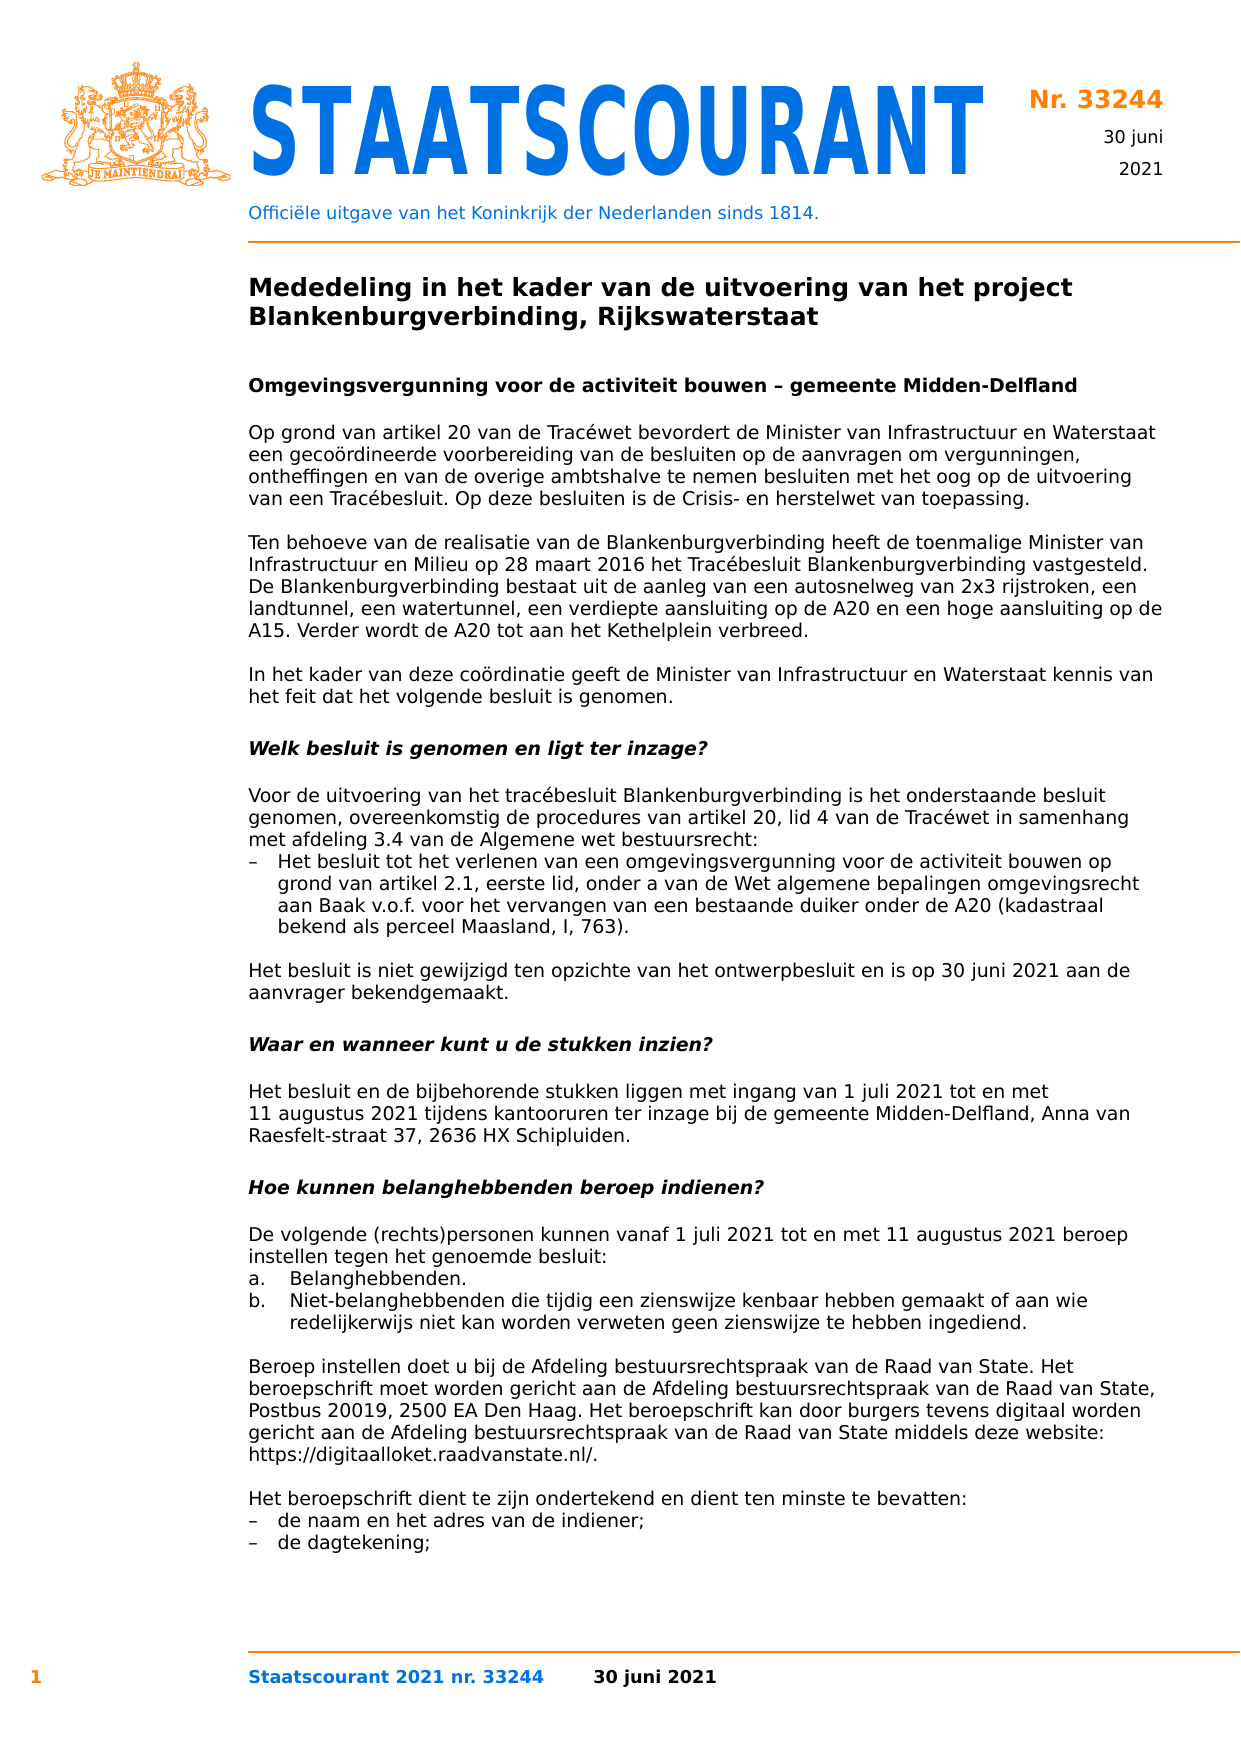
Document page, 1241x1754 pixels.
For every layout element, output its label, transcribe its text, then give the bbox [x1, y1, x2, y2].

text b. Niet-belanghebbenden die tijdig een zienswijze kenbaar hebben gemaakt of aan wie redelijkerwijs niet kan worden verweten geen zienswijze te hebben ingediend. [248, 1290, 1163, 1334]
text – de dagtekening; [248, 1532, 1163, 1554]
text Voor de uitvoering van het tracébesluit Blankenburgverbinding is het onderstaande besluit genomen, overeenkomstig de procedures van artikel 20, lid 4 van de Tracéwet in samenhang met afdeling 3.4 van de Algemene wet bestuursrecht: [248, 784, 1163, 851]
subtitle Mededeling in het kader van de uitvoering van het project Blankenburgverbinding, Rijkswaterstaat [248, 273, 1163, 331]
table_cell 2021 [998, 153, 1240, 203]
subtitle Welk besluit is genomen en ligt ter inzage? [248, 738, 1163, 759]
table_header [25, 62, 248, 241]
subtitle Waar en wanneer kunt u de stukken inzien? [248, 1034, 1163, 1056]
text Het besluit is niet gewijzigd ten opzichte van het ontwerpbesluit en is op 30 juni 2021 aan de aanvrager bekendgemaakt. [248, 960, 1163, 1004]
text De volgende (rechts)personen kunnen vanaf 1 juli 2021 tot en met 11 augustus 2021 beroep instellen tegen het genoemde besluit: [248, 1224, 1163, 1268]
subtitle Omgevingsvergunning voor de activiteit bouwen – gemeente Midden-Delfland [248, 375, 1163, 397]
text Ten behoeve van de realisatie van de Blankenburgverbinding heeft de toenmalige Minister van Infrastructuur en Milieu op 28 maart 2016 het Tracébesluit Blankenburgverbinding vast­gesteld. De Blankenburgverbinding bestaat uit de aanleg van een autosnelweg van 2x3 rijstroken, een landtunnel, een watertunnel, een verdiepte aansluiting op de A20 en een hoge aansluiting op de A15. Verder wordt de A20 tot aan het Kethelplein verbreed. [248, 532, 1163, 642]
table_header STAATSCOURANT [248, 62, 998, 203]
text Het beroepschrift dient te zijn ondertekend en dient ten minste te bevatten: [248, 1488, 1163, 1510]
picture [41, 62, 231, 186]
text Beroep instellen doet u bij de Afdeling bestuursrechtspraak van de Raad van State. Het beroepschrift moet worden gericht aan de Afdeling bestuursrechtspraak van de Raad van State, Postbus 20019, 2500 EA Den Haag. Het beroepschrift kan door burgers tevens digitaal worden gericht aan de Afdeling bestuursrechtspraak van de Raad van State middels deze website: https://digitaalloket.raadvanstate.nl/. [248, 1356, 1163, 1466]
table_cell Officiële uitgave van het Koninkrijk der Nederlanden sinds 1814. [248, 203, 1240, 241]
text Het besluit en de bijbehorende stukken liggen met ingang van 1 juli 2021 tot en met 11 augustus 2021 tijdens kantooruren ter inzage bij de gemeente Midden-Delfland, Anna van Raesfelt-straat 37, 2636 HX Schipluiden. [248, 1081, 1163, 1147]
text – Het besluit tot het verlenen van een omgevingsvergunning voor de activiteit bouwen op grond van artikel 2.1, eerste lid, onder a van de Wet algemene bepalingen omgevingsrecht aan Baak v.o.f. voor het vervangen van een bestaande duiker onder de A20 (kadastraal bekend als perceel Maasland, I, 763). [248, 851, 1163, 938]
text Op grond van artikel 20 van de Tracéwet bevordert de Minister van Infrastructuur en Waterstaat een gecoördineerde voor­bereiding van de besluiten op de aanvragen om vergunningen, ontheffingen en van de overige ambtshalve te nemen besluiten met het oog op de uitvoering van een Tracébesluit. Op deze besluiten is de Crisis- en herstelwet van toepassing. [248, 422, 1163, 510]
text In het kader van deze coördinatie geeft de Minister van Infra­structuur en Waterstaat kennis van het feit dat het volgende besluit is genomen. [248, 664, 1163, 708]
table_header Nr. 33244 [998, 62, 1240, 121]
text a. Belanghebbenden. [248, 1268, 1163, 1290]
text – de naam en het adres van de indiener; [248, 1510, 1163, 1532]
table_cell 30 juni [998, 121, 1240, 153]
subtitle Hoe kunnen belanghebbenden beroep indienen? [248, 1177, 1163, 1199]
